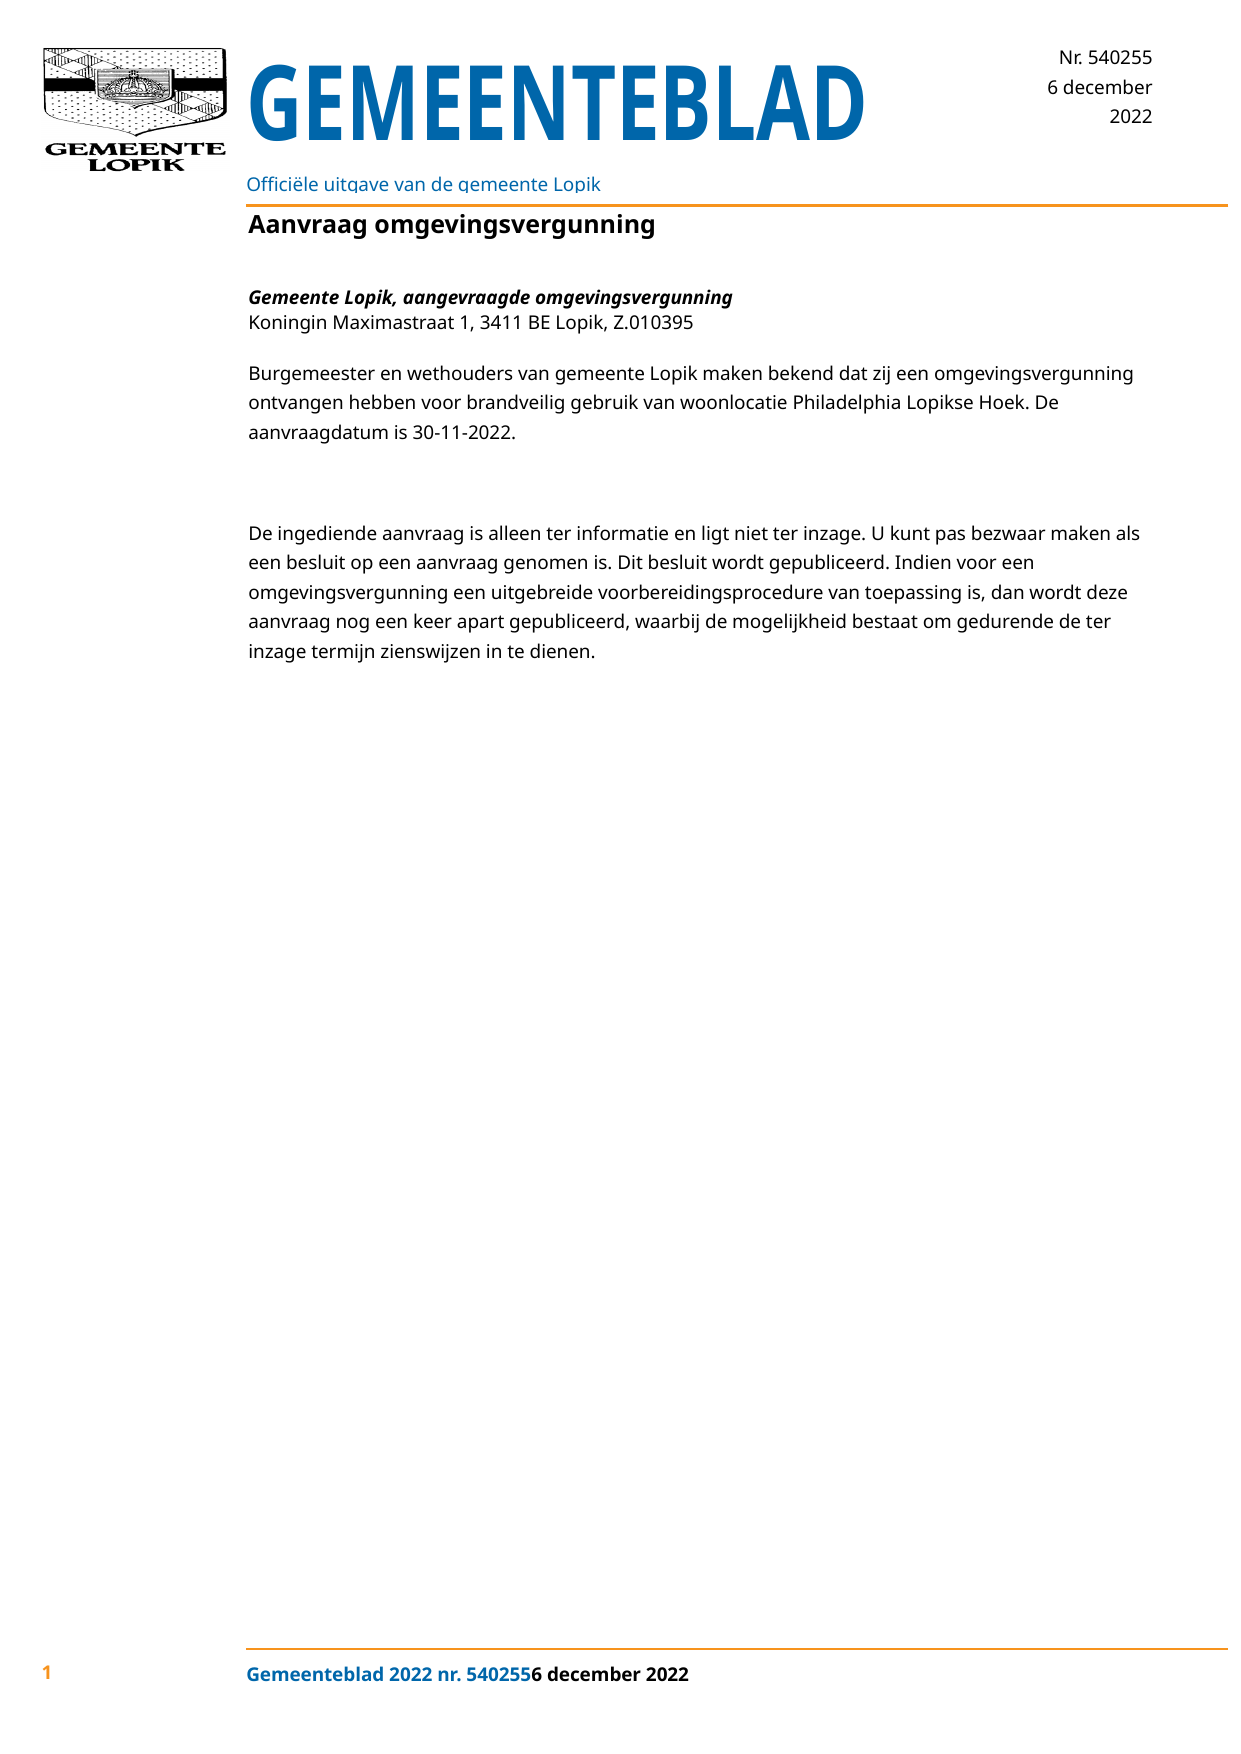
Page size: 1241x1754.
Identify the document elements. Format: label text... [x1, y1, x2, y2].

picture [41, 47, 231, 172]
text Koningin Maximastraat 1, 3411 BE Lopik, Z.010395 [248, 309, 1152, 335]
text Burgemeester en wethouders van gemeente Lopik maken bekend dat zij een omgevingsvergunning ontvangen hebben voor brandveilig gebruik van woonlocatie Philadelphia Lopikse Hoek. De aanvraagdatum is 30-11-2022. [248, 360, 1152, 445]
text De ingediende aanvraag is alleen ter informatie en ligt niet ter inzage. U kunt pas bezwaar maken als een besluit op een aanvraag genomen is. Dit besluit wordt gepubliceerd. Indien voor een omgevingsvergunning een uitgebreide voorbereidingsprocedure van toepassing is, dan wordt deze aanvraag nog een keer apart gepubliceerd, waarbij de mogelijkheid bestaat om gedurende de ter inzage termijn zienswijzen in te dienen. [248, 520, 1152, 664]
text Gemeente Lopik, aangevraagde omgevingsvergunning [248, 284, 1152, 309]
text Aanvraag omgevingsvergunning [248, 207, 1152, 241]
